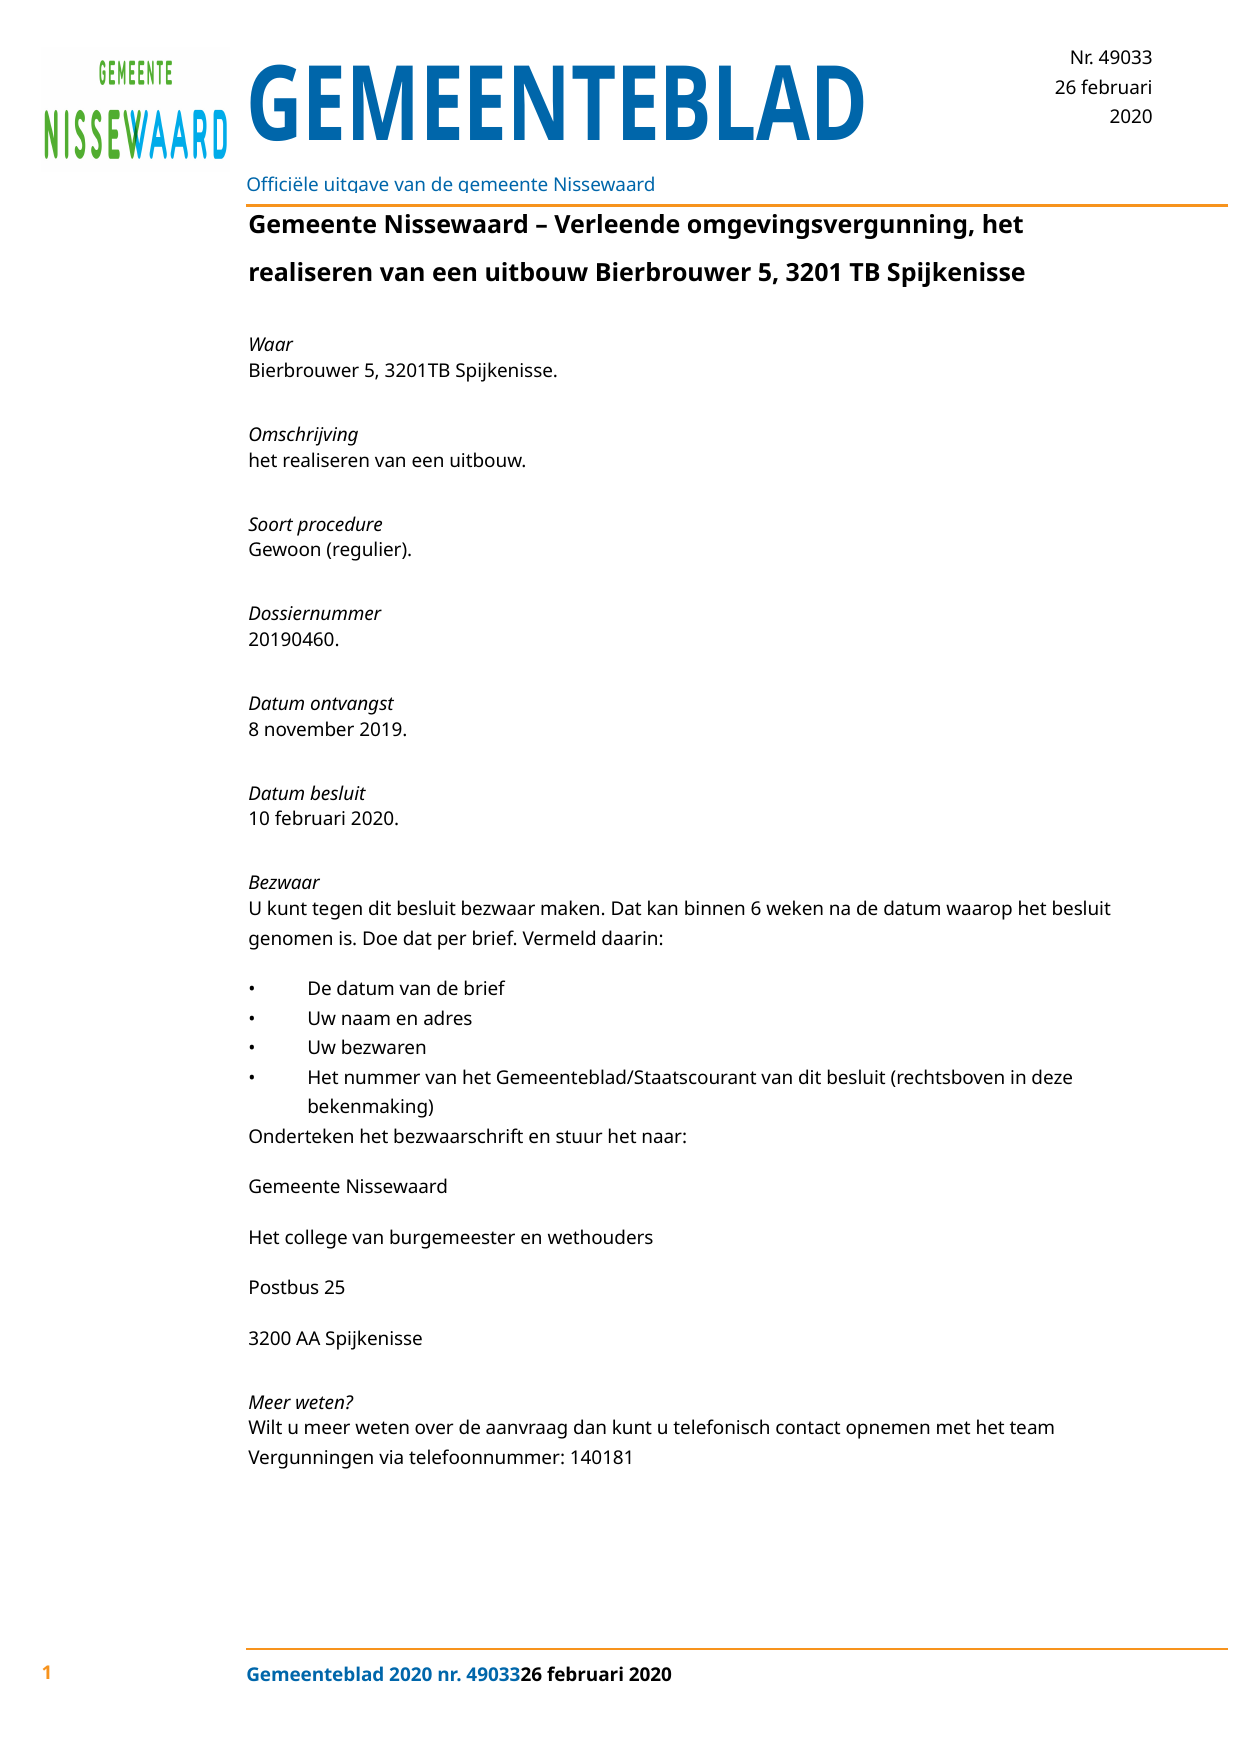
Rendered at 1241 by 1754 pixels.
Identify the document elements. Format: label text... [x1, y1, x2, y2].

text Het college van burgemeester en wethouders [248, 1224, 1152, 1250]
list Uw bezwaren [248, 1034, 1152, 1060]
text Soort procedure [248, 511, 1152, 537]
text 10 februari 2020. [248, 806, 1152, 831]
text het realiseren van een uitbouw. [248, 447, 1152, 473]
text U kunt tegen dit besluit bezwaar maken. Dat kan binnen 6 weken na de datum waarop het besluit genomen is. Doe dat per brief. Vermeld daarin: [248, 895, 1152, 951]
text Omschrijving [248, 421, 1152, 447]
text Datum besluit [248, 780, 1152, 806]
list Het nummer van het Gemeenteblad/Staatscourant van dit besluit (rechtsboven in deze bekenmaking) [248, 1064, 1152, 1119]
picture [41, 47, 231, 172]
text Datum ontvangst [248, 690, 1152, 716]
text 8 november 2019. [248, 716, 1152, 742]
text Postbus 25 [248, 1274, 1152, 1300]
text Meer weten? [248, 1389, 1152, 1414]
text Wilt u meer weten over de aanvraag dan kunt u telefonisch contact opnemen met het team Vergunningen via telefoonnummer: 140181 [248, 1414, 1152, 1470]
text Gemeente Nissewaard – Verleende omgevingsvergunning, het realiseren van een uitbouw Bierbrouwer 5, 3201 TB Spijkenisse [248, 207, 1152, 288]
list De datum van de brief [248, 975, 1152, 1001]
text Onderteken het bezwaarschrift en stuur het naar: [248, 1123, 1152, 1149]
text Gewoon (regulier). [248, 537, 1152, 562]
text Waar [248, 331, 1152, 357]
text 3200 AA Spijkenisse [248, 1325, 1152, 1351]
text Bezwaar [248, 869, 1152, 895]
text 20190460. [248, 626, 1152, 652]
text Bierbrouwer 5, 3201TB Spijkenisse. [248, 357, 1152, 383]
text Gemeente Nissewaard [248, 1174, 1152, 1199]
text Dossiernummer [248, 601, 1152, 626]
list Uw naam en adres [248, 1005, 1152, 1031]
